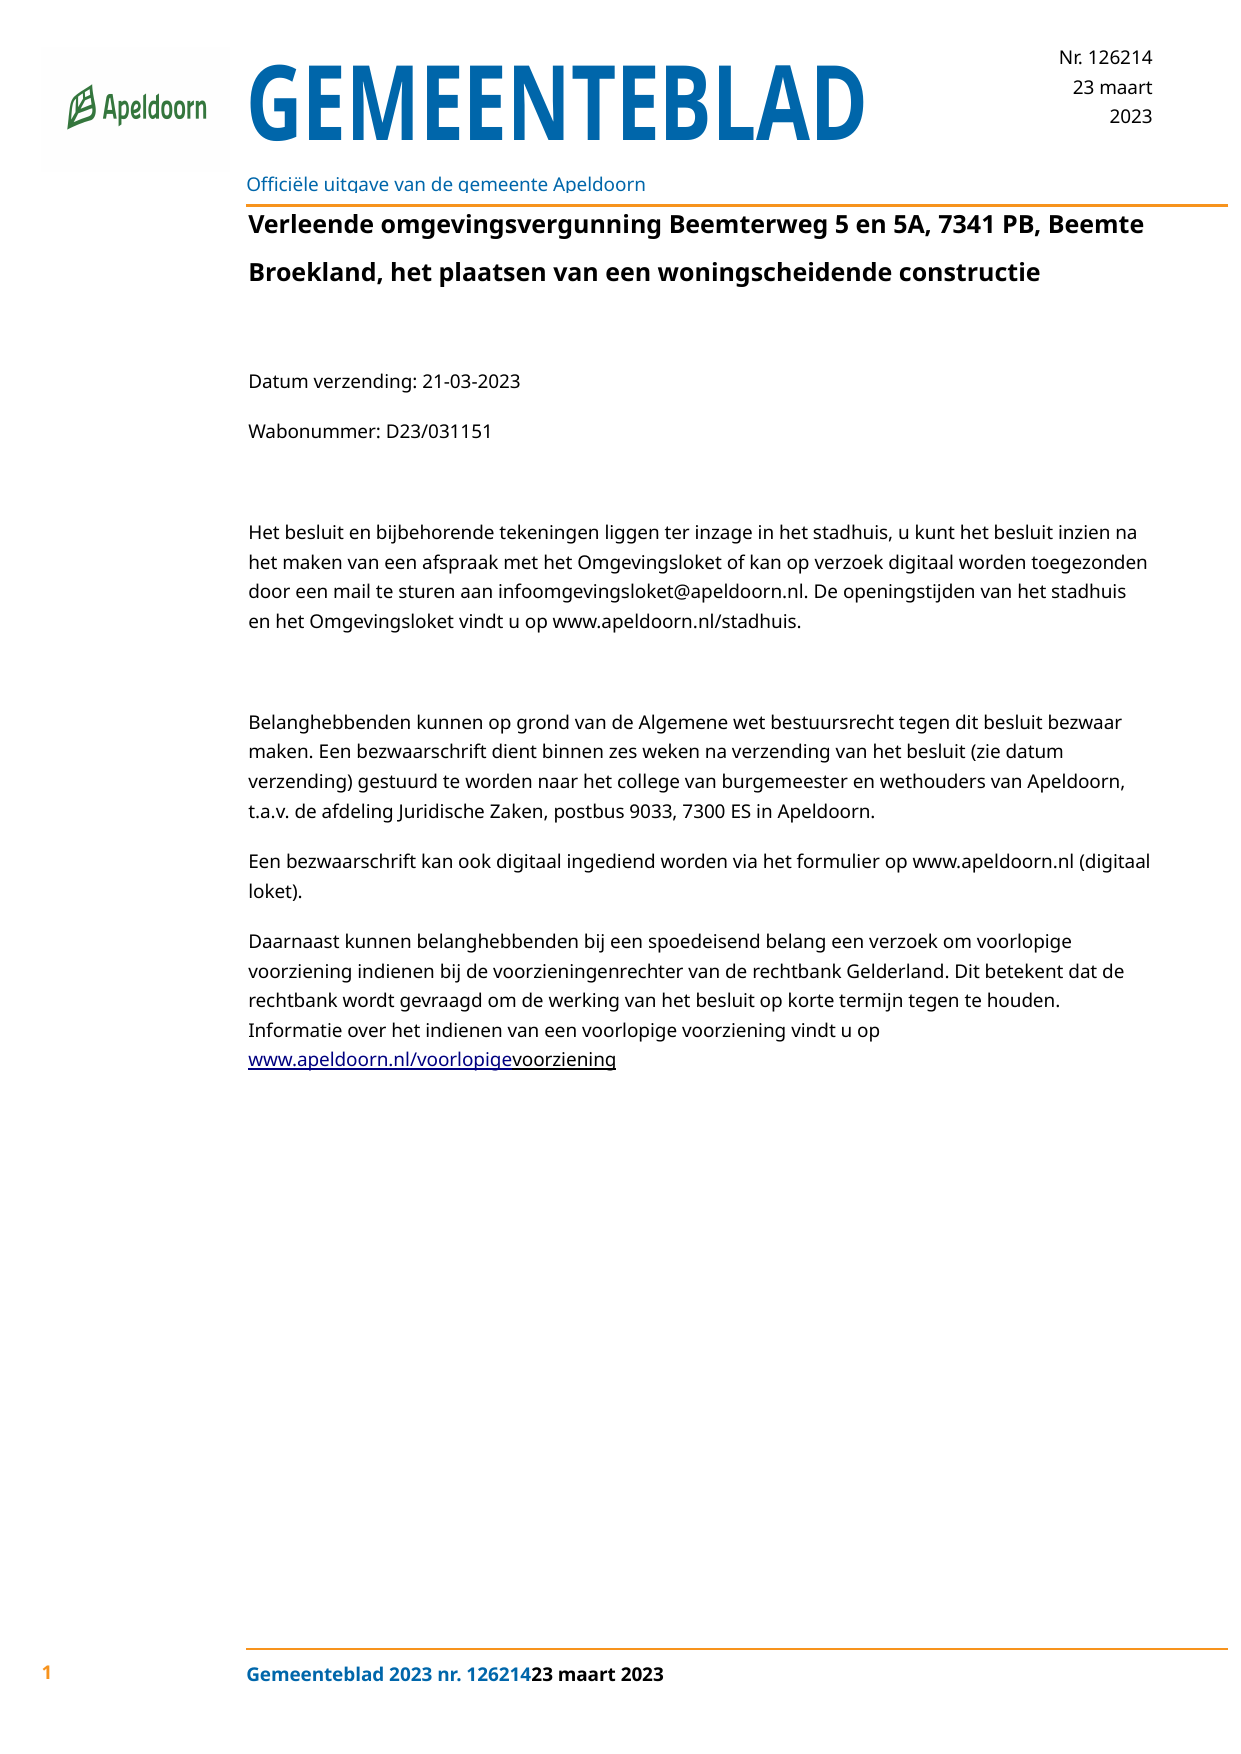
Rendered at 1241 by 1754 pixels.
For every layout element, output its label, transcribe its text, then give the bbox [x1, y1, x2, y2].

picture [41, 47, 231, 172]
text Het besluit en bijbehorende tekeningen liggen ter inzage in het stadhuis, u kunt het besluit inzien na het maken van een afspraak met het Omgevingsloket of kan op verzoek digitaal worden toegezonden door een mail te sturen aan infoomgevingsloket@apeldoorn.nl. De openingstijden van het stadhuis en het Omgevingsloket vindt u op www.apeldoorn.nl/stadhuis. [248, 519, 1152, 634]
text Een bezwaarschrift kan ook digitaal ingediend worden via het formulier op www.apeldoorn.nl (digitaal loket). [248, 848, 1152, 904]
text Belanghebbenden kunnen op grond van de Algemene wet bestuursrecht tegen dit besluit bezwaar maken. Een bezwaarschrift dient binnen zes weken na verzending van het besluit (zie datum verzending) gestuurd te worden naar het college van burgemeester en wethouders van Apeldoorn, t.a.v. de afdeling Juridische Zaken, postbus 9033, 7300 ES in Apeldoorn. [248, 709, 1152, 824]
text Daarnaast kunnen belanghebbenden bij een spoedeisend belang een verzoek om voorlopige voorziening indienen bij de voorzieningenrechter van de rechtbank Gelderland. Dit betekent dat de rechtbank wordt gevraagd om de werking van het besluit op korte termijn tegen te houden. Informatie over het indienen van een voorlopige voorziening vindt u op www.apeldoorn.nl/voorlopigevoorziening [248, 928, 1152, 1072]
text Datum verzending: 21-03-2023 [248, 368, 1152, 394]
text Verleende omgevingsvergunning Beemterweg 5 en 5A, 7341 PB, Beemte Broekland, het plaatsen van een woningscheidende constructie [248, 207, 1152, 288]
text Wabonummer: D23/031151 [248, 419, 1152, 444]
